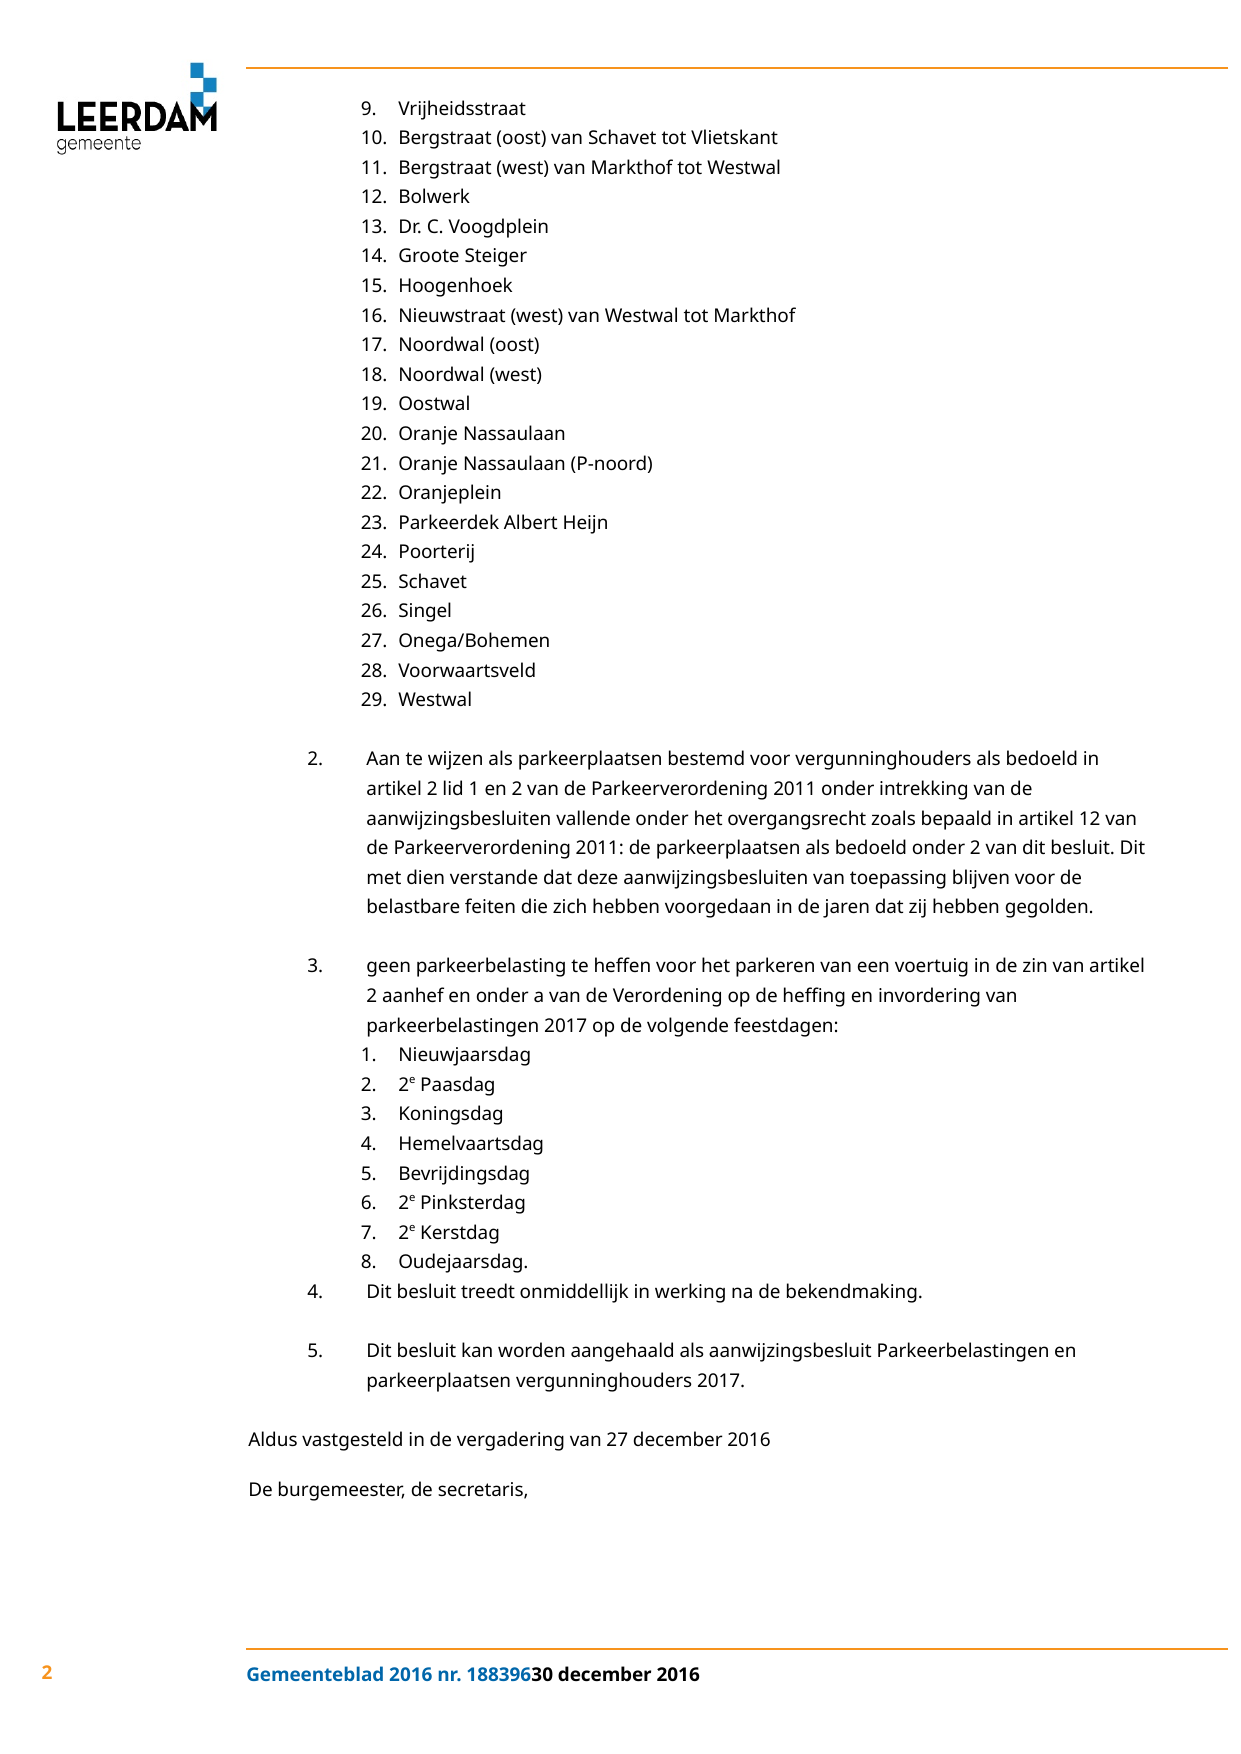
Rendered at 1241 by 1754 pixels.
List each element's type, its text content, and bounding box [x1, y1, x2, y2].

list Hemelvaartsdag [361, 1130, 1152, 1156]
list Onega/Bohemen [361, 627, 1152, 653]
list Oranjeplein [361, 479, 1152, 505]
list Oranje Nassaulaan (P-noord) [361, 450, 1152, 476]
list Oranje Nassaulaan [361, 420, 1152, 446]
list Dit besluit kan worden aangehaald als aanwijzingsbesluit Parkeerbelastingen en parkeerplaatsen vergunninghouders 2017. [307, 1337, 1152, 1393]
list Bergstraat (west) van Markthof tot Westwal [361, 154, 1152, 180]
list Nieuwjaarsdag [361, 1041, 1152, 1067]
list Poorterij [361, 538, 1152, 564]
list Koningsdag [361, 1101, 1152, 1126]
list Noordwal (west) [361, 361, 1152, 387]
list Nieuwstraat (west) van Westwal tot Markthof [361, 302, 1152, 328]
list Singel [361, 598, 1152, 623]
list 2e Kerstdag [361, 1219, 1152, 1245]
text Aldus vastgesteld in de vergadering van 27 december 2016 [248, 1426, 1152, 1452]
list Bergstraat (oost) van Schavet tot Vlietskant [361, 124, 1152, 150]
list Schavet [361, 568, 1152, 594]
list Oudejaarsdag. [361, 1248, 1152, 1274]
text De burgemeester, de secretaris, [248, 1476, 1152, 1502]
list geen parkeerbelasting te heffen voor het parkeren van een voertuig in de zin van artikel 2 aanhef en onder a van de Verordening op de heffing en invordering van parkeerbelastingen 2017 op de volgende feestdagen: [307, 953, 1152, 1038]
list 2e Paasdag [361, 1071, 1152, 1097]
list Bolwerk [361, 183, 1152, 209]
list Groote Steiger [361, 243, 1152, 268]
list Hoogenhoek [361, 272, 1152, 298]
list Aan te wijzen als parkeerplaatsen bestemd voor vergunninghouders als bedoeld in artikel 2 lid 1 en 2 van de Parkeerverordening 2011 onder intrekking van de aanwijzingsbesluiten vallende onder het overgangsrecht zoals bepaald in artikel 12 van de Parkeerverordening 2011: de parkeerplaatsen als bedoeld onder 2 van dit besluit. Dit met dien verstande dat deze aanwijzingsbesluiten van toepassing blijven voor de belastbare feiten die zich hebben voorgedaan in de jaren dat zij hebben gegolden. [307, 746, 1152, 919]
list Oostwal [361, 391, 1152, 416]
picture [41, 47, 231, 172]
list Westwal [361, 686, 1152, 712]
list Bevrijdingsdag [361, 1160, 1152, 1186]
list 2e Pinksterdag [361, 1189, 1152, 1215]
list Vrijheidsstraat [361, 95, 1152, 121]
list Dr. C. Voogdplein [361, 213, 1152, 239]
list Voorwaartsveld [361, 657, 1152, 683]
list Dit besluit treedt onmiddellijk in werking na de bekendmaking. [307, 1278, 1152, 1304]
list Parkeerdek Albert Heijn [361, 509, 1152, 535]
list Noordwal (oost) [361, 331, 1152, 357]
